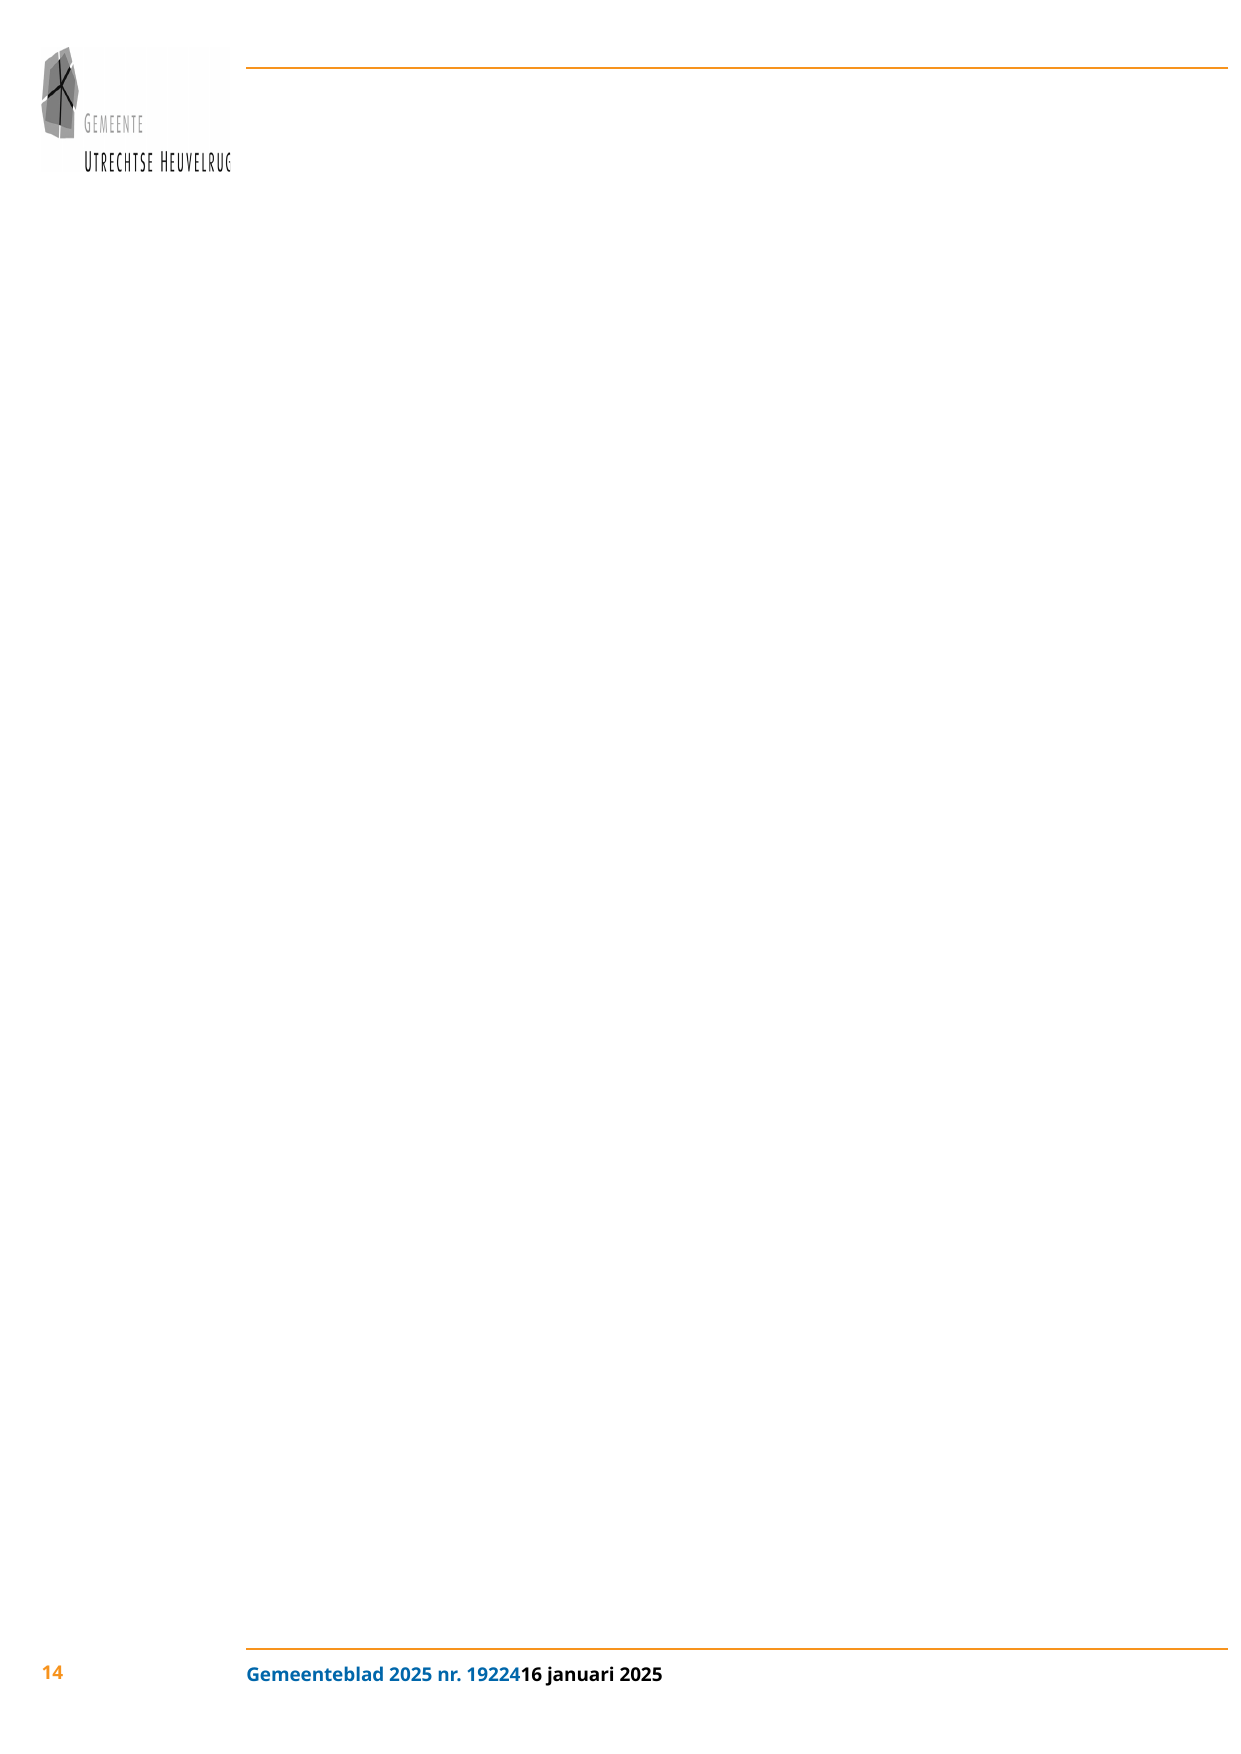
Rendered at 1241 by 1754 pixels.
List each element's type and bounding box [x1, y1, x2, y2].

picture [41, 47, 231, 172]
